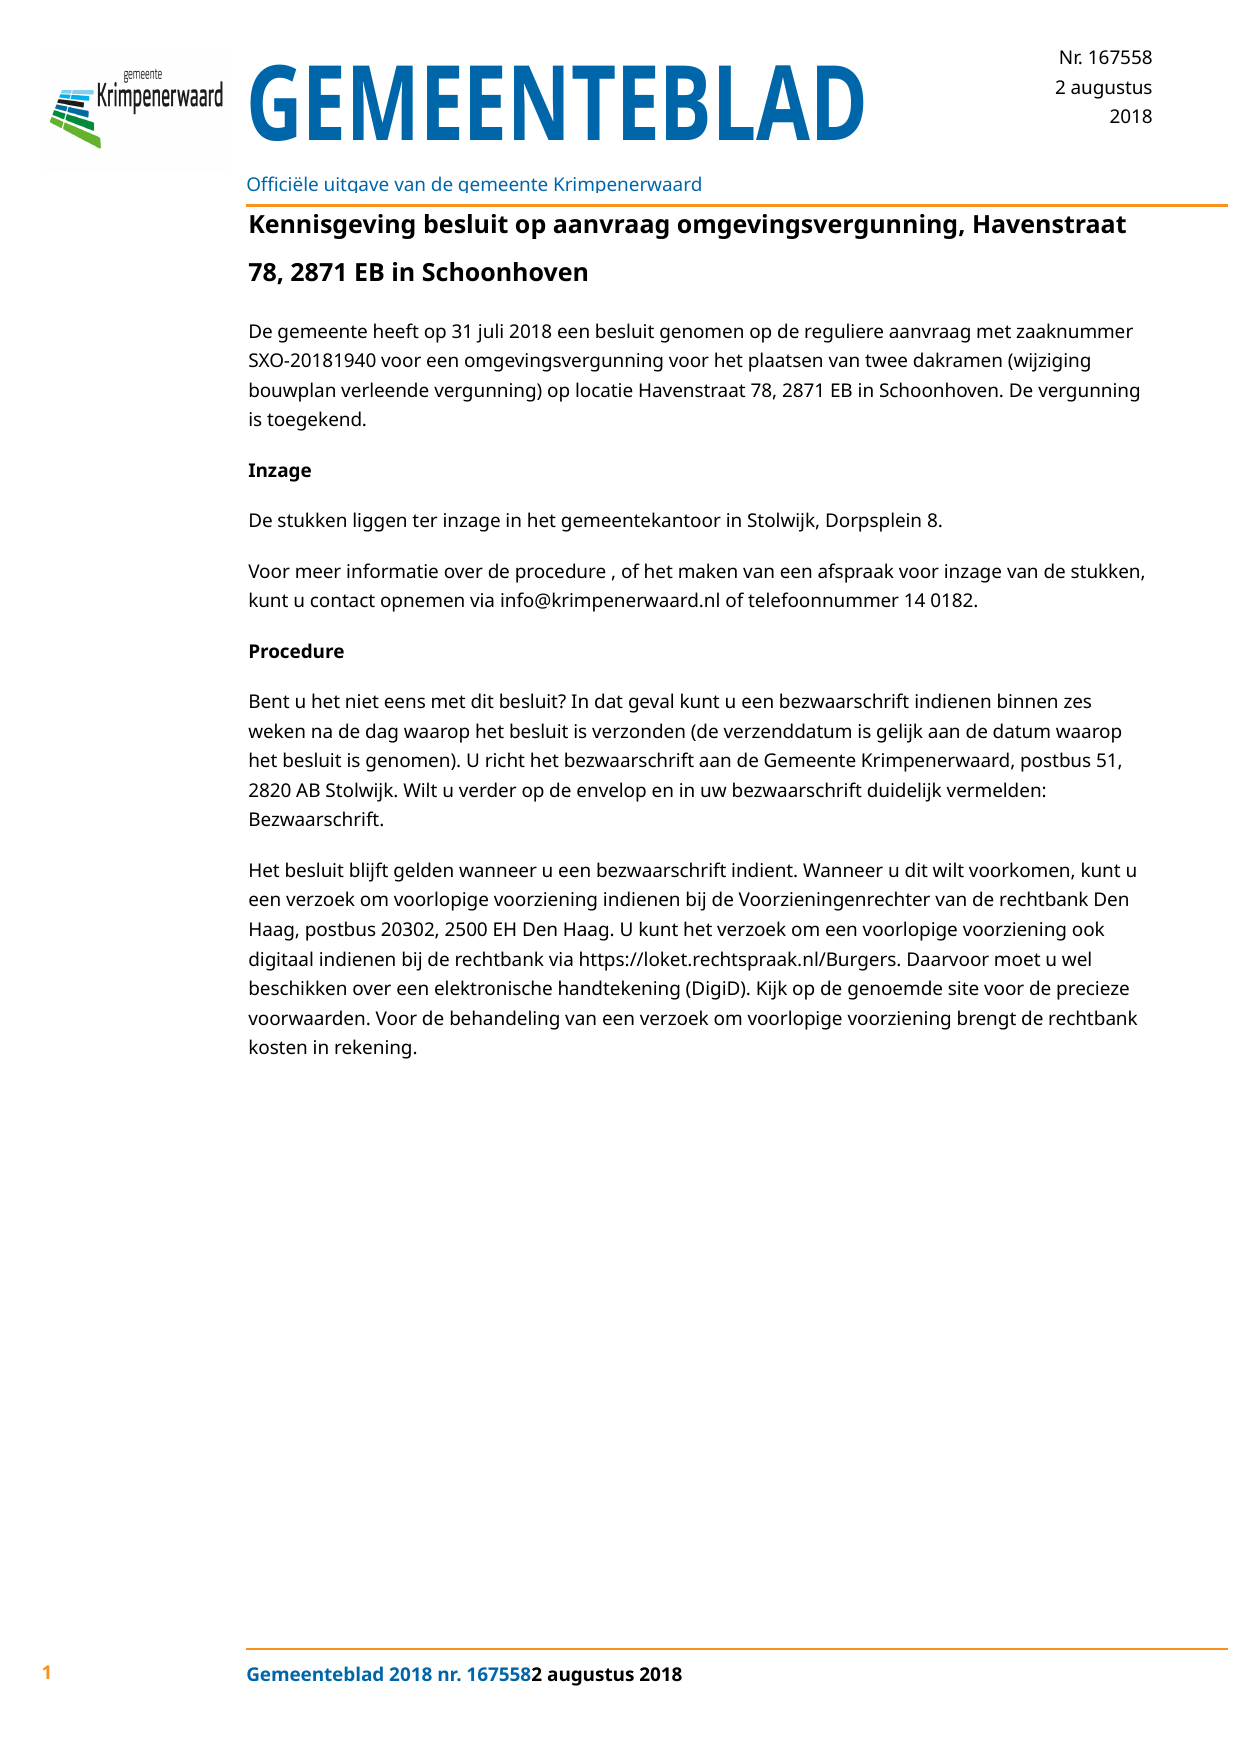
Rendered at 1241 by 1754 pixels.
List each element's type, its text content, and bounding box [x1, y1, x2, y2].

text Procedure [248, 638, 1152, 664]
text De stukken liggen ter inzage in het gemeentekantoor in Stolwijk, Dorpsplein 8. [248, 507, 1152, 533]
text Kennisgeving besluit op aanvraag omgevingsvergunning, Havenstraat 78, 2871 EB in Schoonhoven [248, 207, 1152, 288]
text Inzage [248, 457, 1152, 483]
text Voor meer informatie over de procedure , of het maken van een afspraak voor inzage van de stukken, kunt u contact opnemen via info@krimpenerwaard.nl of telefoonnummer 14 0182. [248, 558, 1152, 613]
text Bent u het niet eens met dit besluit? In dat geval kunt u een bezwaarschrift indienen binnen zes weken na de dag waarop het besluit is verzonden (de verzenddatum is gelijk aan de datum waarop het besluit is genomen). U richt het bezwaarschrift aan de Gemeente Krimpenerwaard, postbus 51, 2820 AB Stolwijk. Wilt u verder op de envelop en in uw bezwaarschrift duidelijk vermelden: Bezwaarschrift. [248, 688, 1152, 832]
text De gemeente heeft op 31 juli 2018 een besluit genomen op de reguliere aanvraag met zaaknummer SXO-20181940 voor een omgevingsvergunning voor het plaatsen van twee dakramen (wijziging bouwplan verleende vergunning) op locatie Havenstraat 78, 2871 EB in Schoonhoven. De vergunning is toegekend. [248, 318, 1152, 432]
text Het besluit blijft gelden wanneer u een bezwaarschrift indient. Wanneer u dit wilt voorkomen, kunt u een verzoek om voorlopige voorziening indienen bij de Voorzieningenrechter van de rechtbank Den Haag, postbus 20302, 2500 EH Den Haag. U kunt het verzoek om een voorlopige voorziening ook digitaal indienen bij de rechtbank via https://loket.rechtspraak.nl/Burgers. Daarvoor moet u wel beschikken over een elektronische handtekening (DigiD). Kijk op de genoemde site voor de precieze voorwaarden. Voor de behandeling van een verzoek om voorlopige voorziening brengt de rechtbank kosten in rekening. [248, 857, 1152, 1060]
picture [41, 47, 231, 172]
